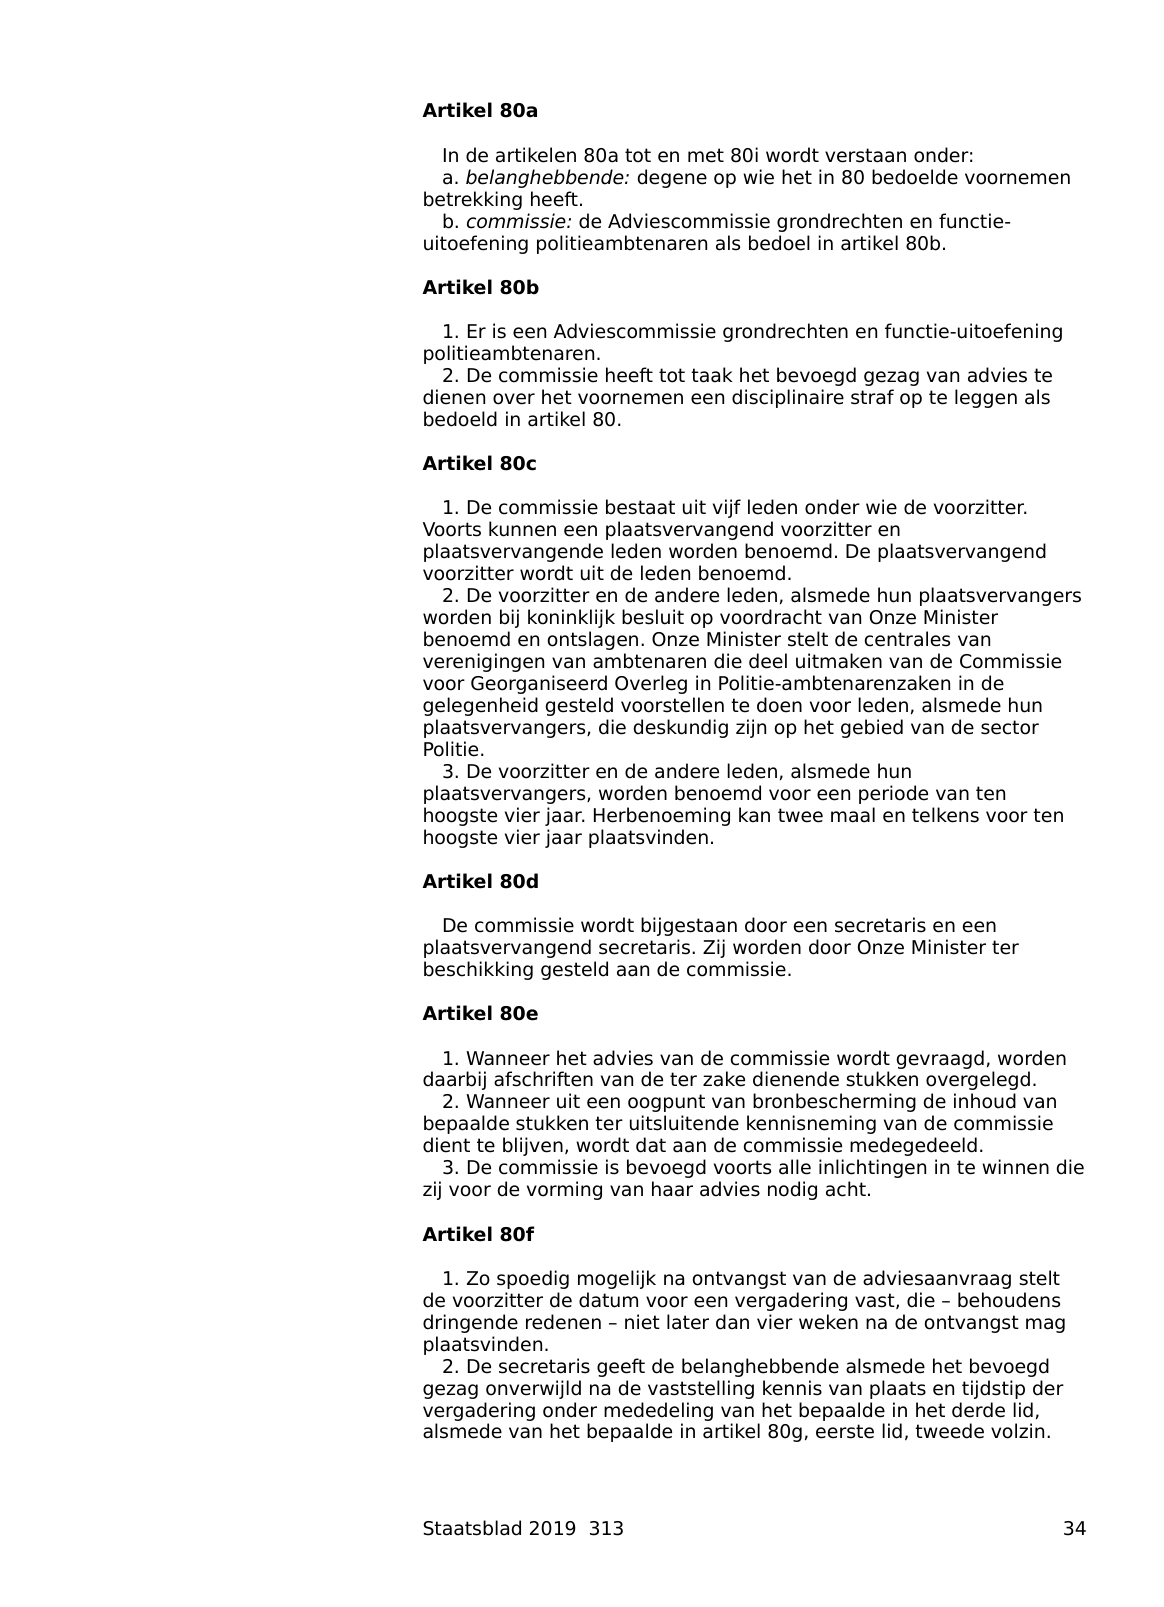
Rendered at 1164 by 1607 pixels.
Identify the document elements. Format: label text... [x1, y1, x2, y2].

text 1. De commissie bestaat uit vijf leden onder wie de voorzitter. Voorts kunnen een plaatsvervangend voorzitter en plaatsvervangende leden worden benoemd. De plaatsvervangend voorzitter wordt uit de leden benoemd. [422, 497, 1087, 585]
text In de artikelen 80a tot en met 80i wordt verstaan onder: [422, 144, 1087, 167]
subtitle Artikel 80b [422, 277, 1087, 299]
subtitle Artikel 80d [422, 871, 1087, 893]
text 1. Wanneer het advies van de commissie wordt gevraagd, worden daarbij afschriften van de ter zake dienende stukken overgelegd. [422, 1047, 1087, 1091]
subtitle Artikel 80c [422, 453, 1087, 475]
subtitle Artikel 80f [422, 1223, 1087, 1245]
text 1. Zo spoedig mogelijk na ontvangst van de adviesaanvraag stelt de voorzitter de datum voor een vergadering vast, die – behoudens dringende redenen – niet later dan vier weken na de ontvangst mag plaatsvinden. [422, 1268, 1087, 1356]
text 2. De secretaris geeft de belanghebbende alsmede het bevoegd gezag onverwijld na de vaststelling kennis van plaats en tijdstip der vergadering onder mededeling van het bepaalde in het derde lid, alsmede van het bepaalde in artikel 80g, eerste lid, tweede volzin. [422, 1356, 1087, 1443]
text 3. De voorzitter en de andere leden, alsmede hun plaatsvervangers, worden benoemd voor een periode van ten hoogste vier jaar. Herbenoeming kan twee maal en telkens voor ten hoogste vier jaar plaatsvinden. [422, 761, 1087, 849]
text De commissie wordt bijgestaan door een secretaris en een plaatsvervangend secretaris. Zij worden door Onze Minister ter beschikking gesteld aan de commissie. [422, 915, 1087, 981]
text b. commissie: de Adviescommissie grondrechten en functie-uitoefening politieambtenaren als bedoel in artikel 80b. [422, 211, 1087, 254]
text a. belanghebbende: degene op wie het in 80 bedoelde voornemen betrekking heeft. [422, 167, 1087, 211]
text 1. Er is een Adviescommissie grondrechten en functie-uitoefening politieambtenaren. [422, 321, 1087, 365]
text 2. De voorzitter en de andere leden, alsmede hun plaatsvervangers worden bij koninklijk besluit op voordracht van Onze Minister benoemd en ontslagen. Onze Minister stelt de centrales van verenigingen van ambtenaren die deel uitmaken van de Commissie voor Georganiseerd Overleg in Politie-ambtenarenzaken in de gelegenheid gesteld voorstellen te doen voor leden, alsmede hun plaatsvervangers, die deskundig zijn op het gebied van de sector Politie. [422, 585, 1087, 761]
text 2. De commissie heeft tot taak het bevoegd gezag van advies te dienen over het voornemen een disciplinaire straf op te leggen als bedoeld in artikel 80. [422, 365, 1087, 431]
subtitle Artikel 80e [422, 1003, 1087, 1025]
text 3. De commissie is bevoegd voorts alle inlichtingen in te winnen die zij voor de vorming van haar advies nodig acht. [422, 1157, 1087, 1201]
text 2. Wanneer uit een oogpunt van bronbescherming de inhoud van bepaalde stukken ter uitsluitende kennisneming van de commissie dient te blijven, wordt dat aan de commissie medegedeeld. [422, 1091, 1087, 1157]
subtitle Artikel 80a [422, 100, 1087, 122]
